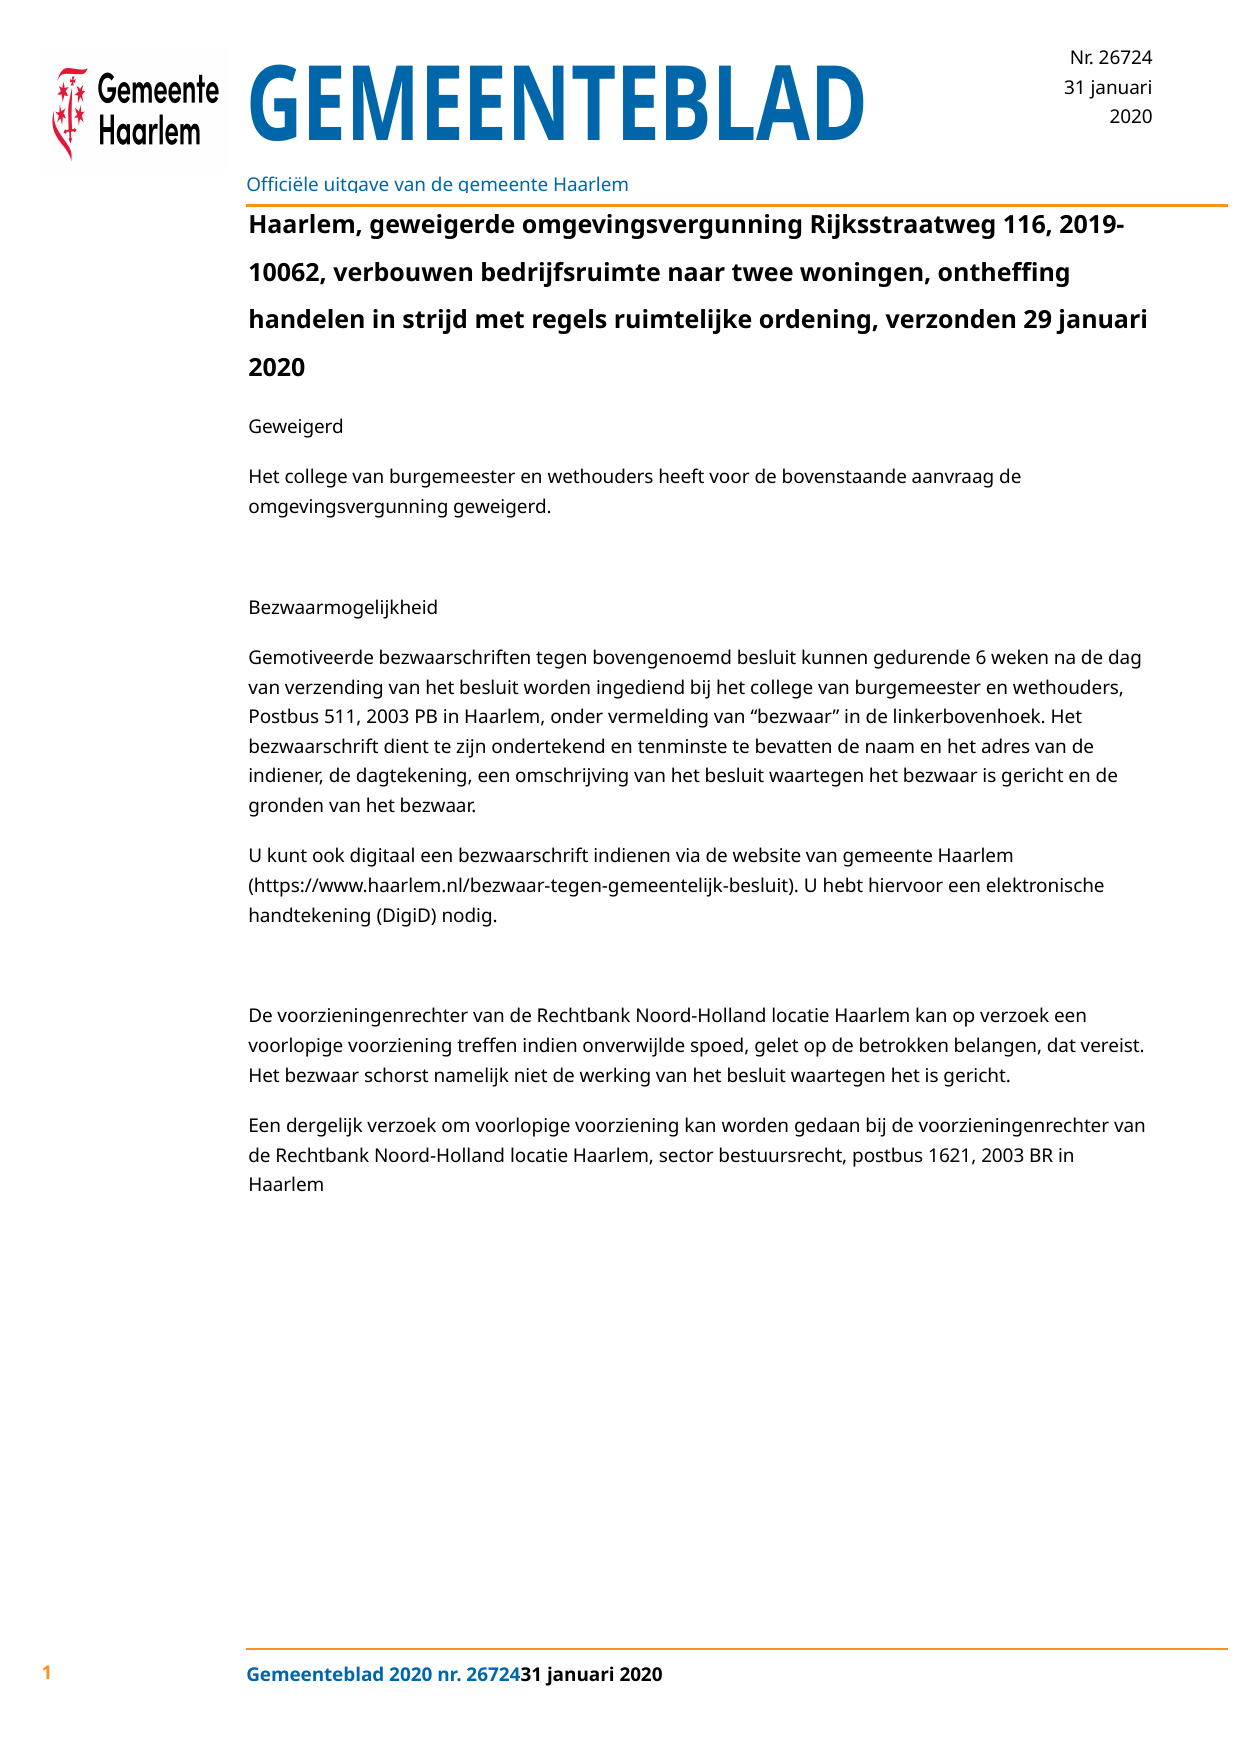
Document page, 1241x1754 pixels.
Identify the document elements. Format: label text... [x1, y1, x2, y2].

text De voorzieningenrechter van de Rechtbank Noord-Holland locatie Haarlem kan op verzoek een voorlopige voorziening treffen indien onverwijlde spoed, gelet op de betrokken belangen, dat vereist. Het bezwaar schorst namelijk niet de werking van het besluit waartegen het is gericht. [248, 1003, 1152, 1088]
text Haarlem, geweigerde omgevingsvergunning Rijksstraatweg 116, 2019-10062, verbouwen bedrijfsruimte naar twee woningen, ontheffing handelen in strijd met regels ruimtelijke ordening, verzonden 29 januari 2020 [248, 207, 1152, 384]
picture [41, 47, 231, 172]
text Bezwaarmogelijkheid [248, 594, 1152, 620]
text Gemotiveerde bezwaarschriften tegen bovengenoemd besluit kunnen gedurende 6 weken na de dag van verzending van het besluit worden ingediend bij het college van burgemeester en wethouders, Postbus 511, 2003 PB in Haarlem, onder vermelding van “bezwaar” in de linkerbovenhoek. Het bezwaarschrift dient te zijn ondertekend en tenminste te bevatten de naam en het adres van de indiener, de dagtekening, een omschrijving van het besluit waartegen het bezwaar is gericht en de gronden van het bezwaar. [248, 644, 1152, 818]
text U kunt ook digitaal een bezwaarschrift indienen via de website van gemeente Haarlem (https://www.haarlem.nl/bezwaar-tegen-gemeentelijk-besluit). U hebt hiervoor een elektronische handtekening (DigiD) nodig. [248, 843, 1152, 928]
text Een dergelijk verzoek om voorlopige voorziening kan worden gedaan bij de voorzieningenrechter van de Rechtbank Noord-Holland locatie Haarlem, sector bestuursrecht, postbus 1621, 2003 BR in Haarlem [248, 1112, 1152, 1197]
text Het college van burgemeester en wethouders heeft voor de bovenstaande aanvraag de omgevingsvergunning geweigerd. [248, 463, 1152, 519]
text Geweigerd [248, 413, 1152, 439]
